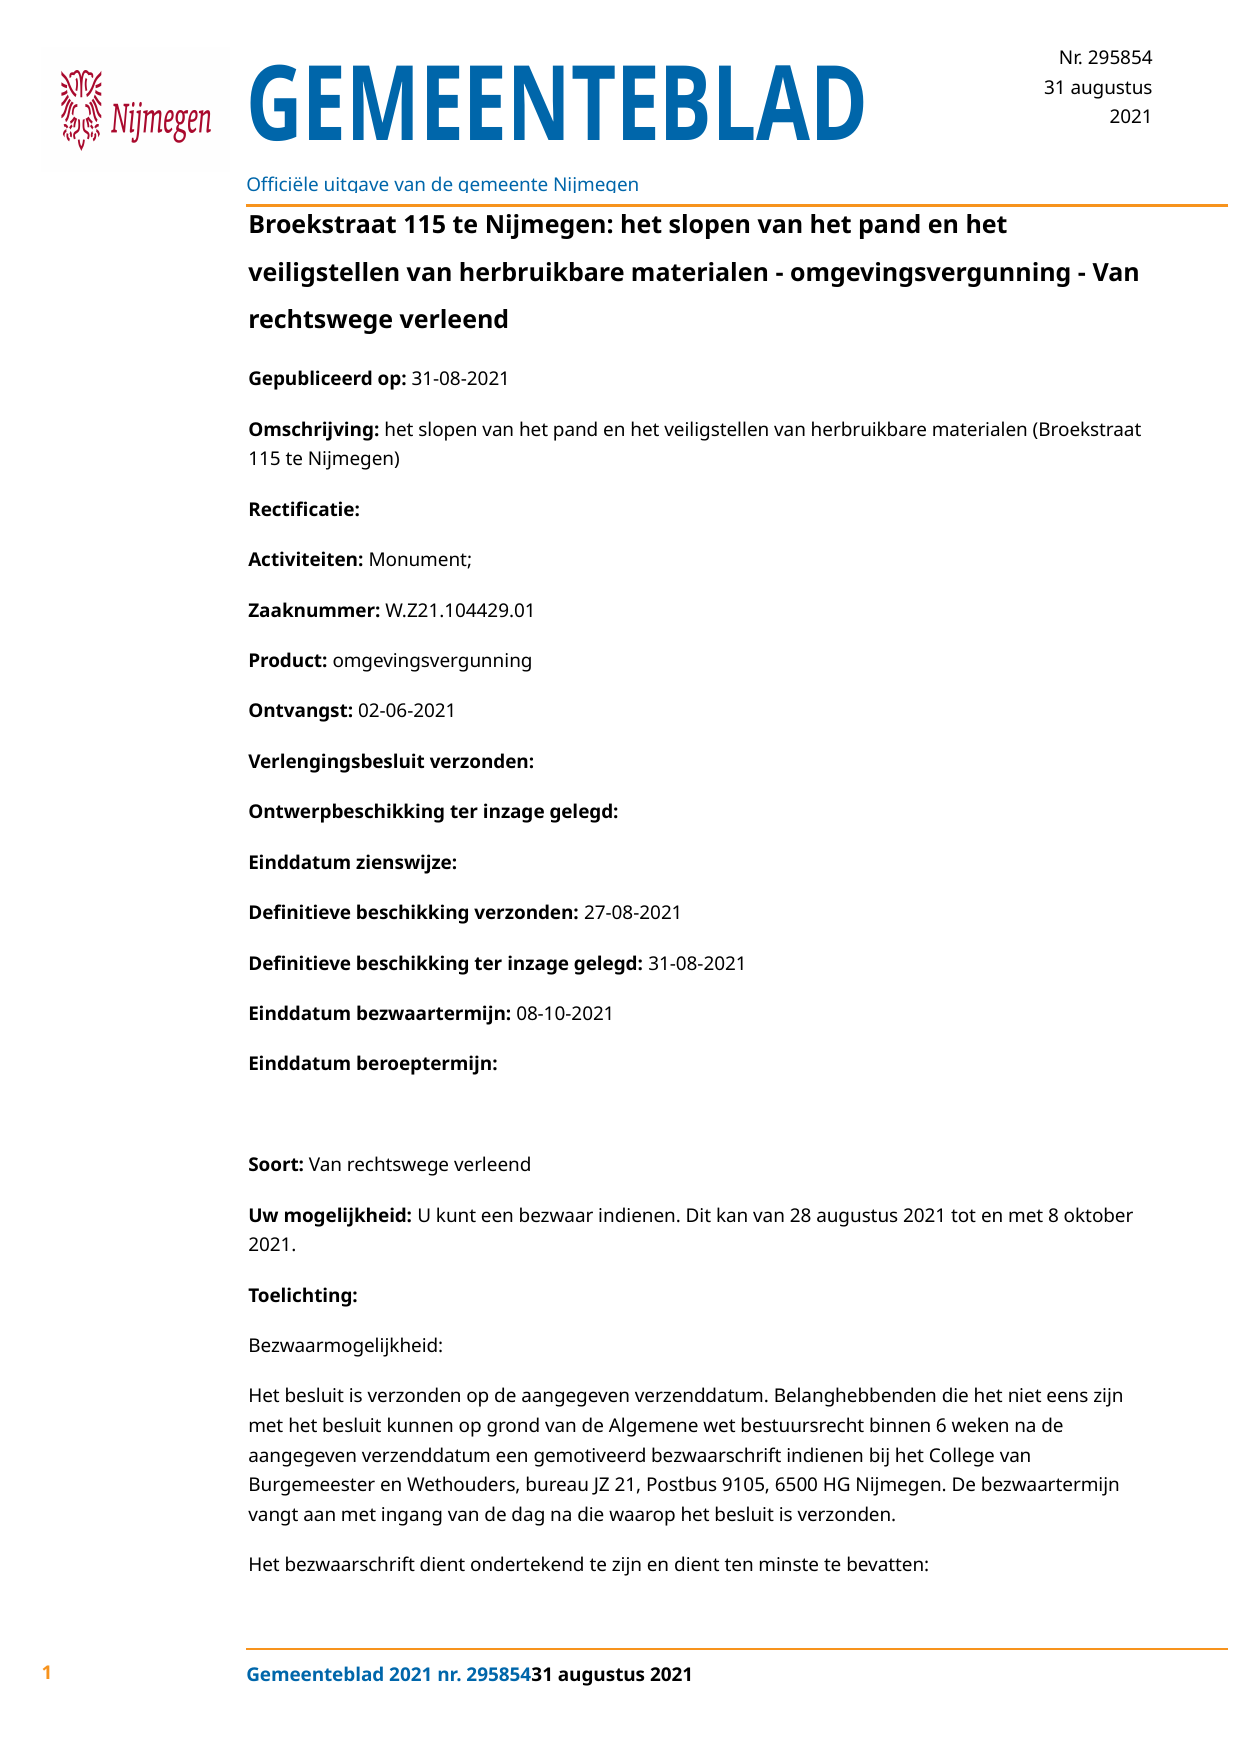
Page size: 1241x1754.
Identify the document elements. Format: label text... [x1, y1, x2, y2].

text Broekstraat 115 te Nijmegen: het slopen van het pand en het veiligstellen van herbruikbare materialen - omgevingsvergunning - Van rechtswege verleend [248, 207, 1152, 336]
text Toelichting: [248, 1282, 1152, 1307]
text Verlengingsbesluit verzonden: [248, 748, 1152, 774]
text Einddatum bezwaartermijn: 08-10-2021 [248, 1000, 1152, 1026]
text Rectificatie: [248, 496, 1152, 522]
text Einddatum zienswijze: [248, 849, 1152, 874]
text Omschrijving: het slopen van het pand en het veiligstellen van herbruikbare materialen (Broekstraat 115 te Nijmegen) [248, 416, 1152, 471]
text Het bezwaarschrift dient ondertekend te zijn en dient ten minste te bevatten: [248, 1551, 1152, 1577]
text Gepubliceerd op: 31-08-2021 [248, 366, 1152, 391]
picture [41, 47, 231, 172]
text Uw mogelijkheid: U kunt een bezwaar indienen. Dit kan van 28 augustus 2021 tot en met 8 oktober 2021. [248, 1202, 1152, 1257]
text Bezwaarmogelijkheid: [248, 1332, 1152, 1358]
text Het besluit is verzonden op de aangegeven verzenddatum. Belanghebbenden die het niet eens zijn met het besluit kunnen op grond van de Algemene wet bestuursrecht binnen 6 weken na de aangegeven verzenddatum een gemotiveerd bezwaarschrift indienen bij het College van Burgemeester en Wethouders, bureau JZ 21, Postbus 9105, 6500 HG Nijmegen. De bezwaartermijn vangt aan met ingang van de dag na die waarop het besluit is verzonden. [248, 1383, 1152, 1527]
text Activiteiten: Monument; [248, 546, 1152, 572]
text Einddatum beroeptermijn: [248, 1051, 1152, 1076]
text Ontvangst: 02-06-2021 [248, 698, 1152, 723]
text Definitieve beschikking verzonden: 27-08-2021 [248, 899, 1152, 925]
text Definitieve beschikking ter inzage gelegd: 31-08-2021 [248, 950, 1152, 975]
text Ontwerpbeschikking ter inzage gelegd: [248, 798, 1152, 824]
text Zaaknummer: W.Z21.104429.01 [248, 597, 1152, 622]
text Product: omgevingsvergunning [248, 647, 1152, 673]
text Soort: Van rechtswege verleend [248, 1151, 1152, 1177]
